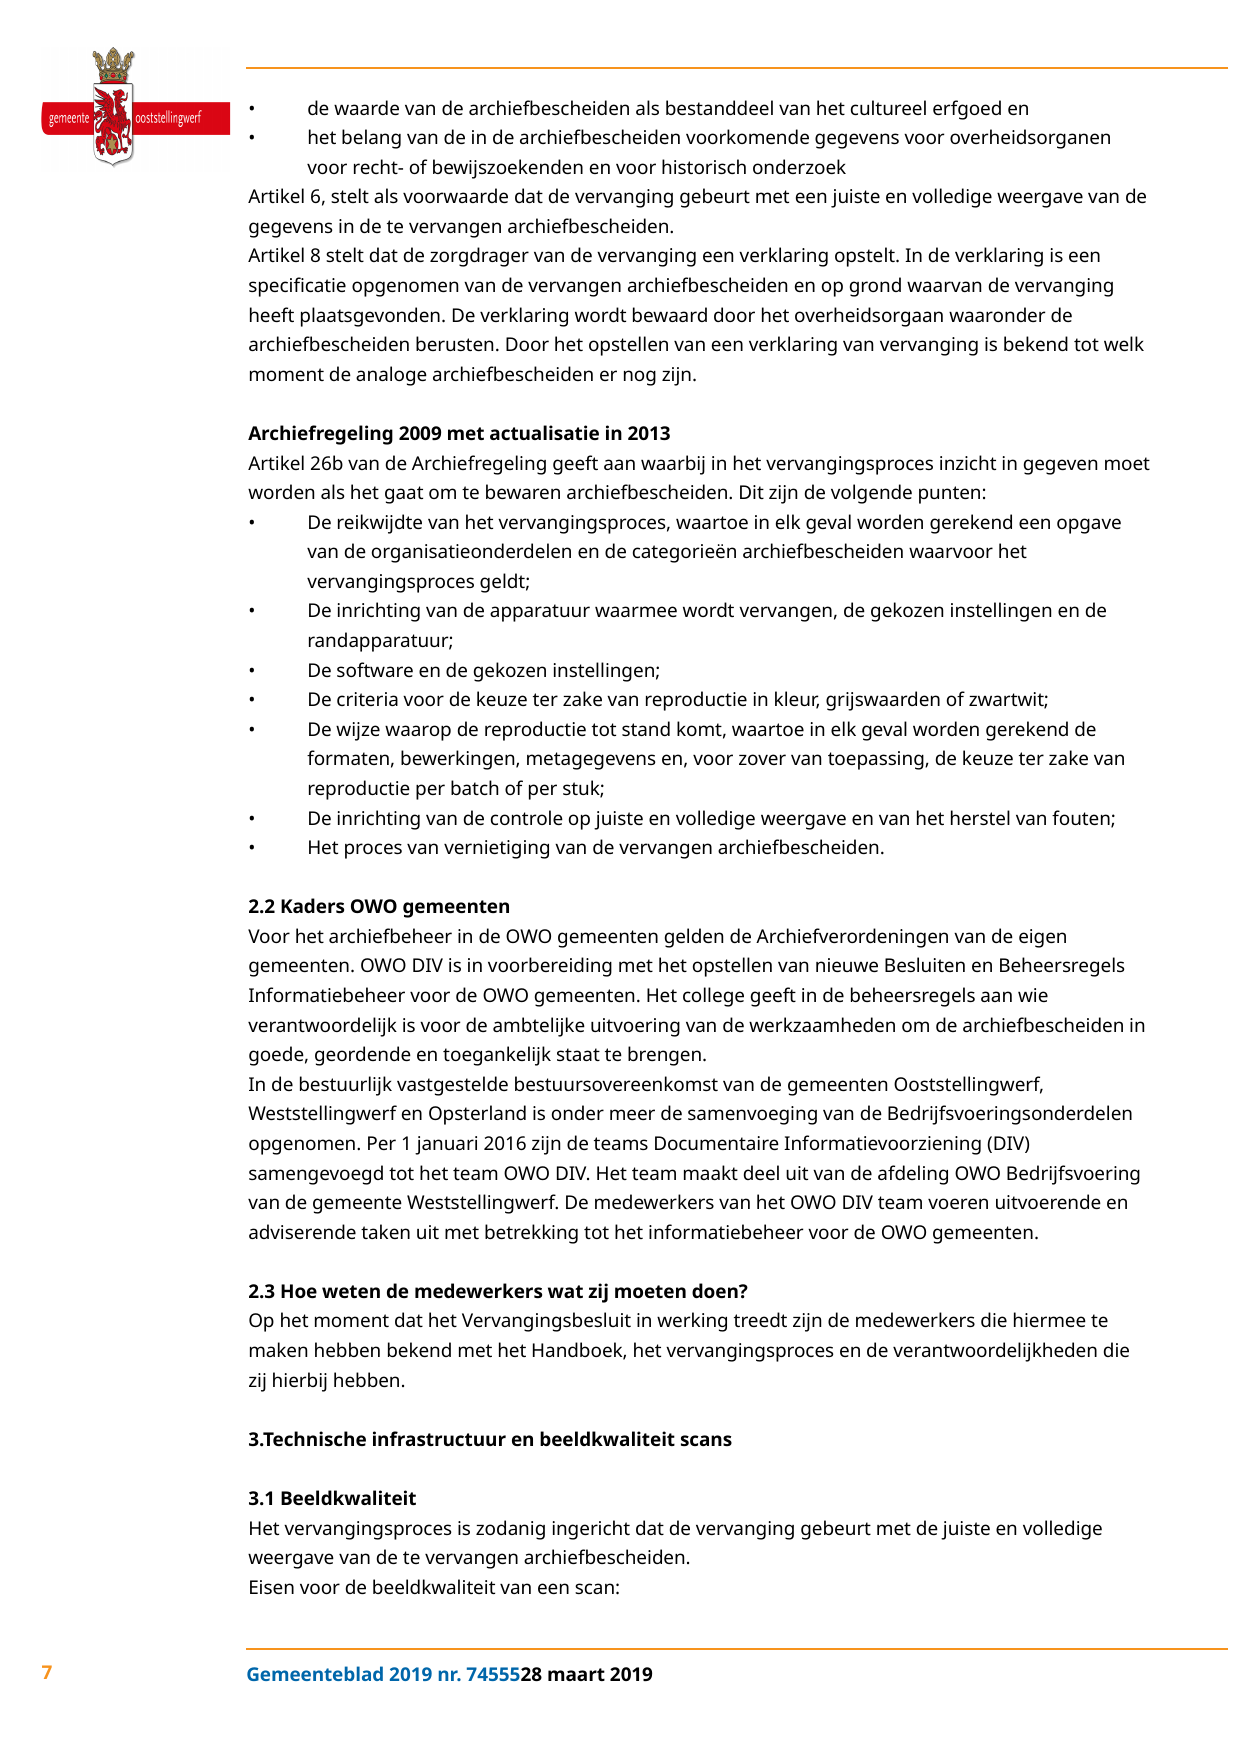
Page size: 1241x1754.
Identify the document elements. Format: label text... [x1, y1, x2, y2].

list Het proces van vernietiging van de vervangen archiefbescheiden. [248, 834, 1152, 860]
list De inrichting van de apparatuur waarmee wordt vervangen, de gekozen instellingen en de randapparatuur; [248, 598, 1152, 653]
picture [41, 47, 231, 172]
text Op het moment dat het Vervangingsbesluit in werking treedt zijn de medewerkers die hiermee te maken hebben bekend met het Handboek, het vervangingsproces en de verantwoordelijkheden die zij hierbij hebben. [248, 1308, 1152, 1393]
list De inrichting van de controle op juiste en volledige weergave en van het herstel van fouten; [248, 805, 1152, 831]
list het belang van de in de archiefbescheiden voorkomende gegevens voor overheidsorganen voor recht- of bewijszoekenden en voor historisch onderzoek [248, 124, 1152, 180]
text In de bestuurlijk vastgestelde bestuursovereenkomst van de gemeenten Ooststellingwerf, Weststellingwerf en Opsterland is onder meer de samenvoeging van de Bedrijfsvoeringsonderdelen opgenomen. Per 1 januari 2016 zijn de teams Documentaire Informatievoorziening (DIV) samengevoegd tot het team OWO DIV. Het team maakt deel uit van de afdeling OWO Bedrijfsvoering van de gemeente Weststellingwerf. De medewerkers van het OWO DIV team voeren uitvoerende en adviserende taken uit met betrekking tot het informatiebeheer voor de OWO gemeenten. [248, 1071, 1152, 1245]
list De criteria voor de keuze ter zake van reproductie in kleur, grijswaarden of zwartwit; [248, 686, 1152, 712]
list De reikwijdte van het vervangingsproces, waartoe in elk geval worden gerekend een opgave van de organisatieonderdelen en de categorieën archiefbescheiden waarvoor het vervangingsproces geldt; [248, 509, 1152, 594]
text Artikel 26b van de Archiefregeling geeft aan waarbij in het vervangingsproces inzicht in gegeven moet worden als het gaat om te bewaren archiefbescheiden. Dit zijn de volgende punten: [248, 450, 1152, 505]
text Het vervangingsproces is zodanig ingericht dat de vervanging gebeurt met de juiste en volledige weergave van de te vervangen archiefbescheiden. [248, 1515, 1152, 1570]
text 2.3 Hoe weten de medewerkers wat zij moeten doen? [248, 1278, 1152, 1304]
text Artikel 6, stelt als voorwaarde dat de vervanging gebeurt met een juiste en volledige weergave van de gegevens in de te vervangen archiefbescheiden. [248, 183, 1152, 239]
list De wijze waarop de reproductie tot stand komt, waartoe in elk geval worden gerekend de formaten, bewerkingen, metagegevens en, voor zover van toepassing, de keuze ter zake van reproductie per batch of per stuk; [248, 716, 1152, 801]
list de waarde van de archiefbescheiden als bestanddeel van het cultureel erfgoed en [248, 95, 1152, 121]
text 3.1 Beeldkwaliteit [248, 1485, 1152, 1511]
text Artikel 8 stelt dat de zorgdrager van de vervanging een verklaring opstelt. In de verklaring is een specificatie opgenomen van de vervangen archiefbescheiden en op grond waarvan de vervanging heeft plaatsgevonden. De verklaring wordt bewaard door het overheidsorgaan waaronder de archiefbescheiden berusten. Door het opstellen van een verklaring van vervanging is bekend tot welk moment de analoge archiefbescheiden er nog zijn. [248, 243, 1152, 387]
text 3.Technische infrastructuur en beeldkwaliteit scans [248, 1426, 1152, 1452]
text Voor het archiefbeheer in de OWO gemeenten gelden de Archiefverordeningen van de eigen gemeenten. OWO DIV is in voorbereiding met het opstellen van nieuwe Besluiten en Beheersregels Informatiebeheer voor de OWO gemeenten. Het college geeft in de beheersregels aan wie verantwoordelijk is voor de ambtelijke uitvoering van de werkzaamheden om de archiefbescheiden in goede, geordende en toegankelijk staat te brengen. [248, 923, 1152, 1067]
list De software en de gekozen instellingen; [248, 657, 1152, 683]
text Archiefregeling 2009 met actualisatie in 2013 [248, 420, 1152, 446]
text 2.2 Kaders OWO gemeenten [248, 893, 1152, 919]
text Eisen voor de beeldkwaliteit van een scan: [248, 1574, 1152, 1600]
